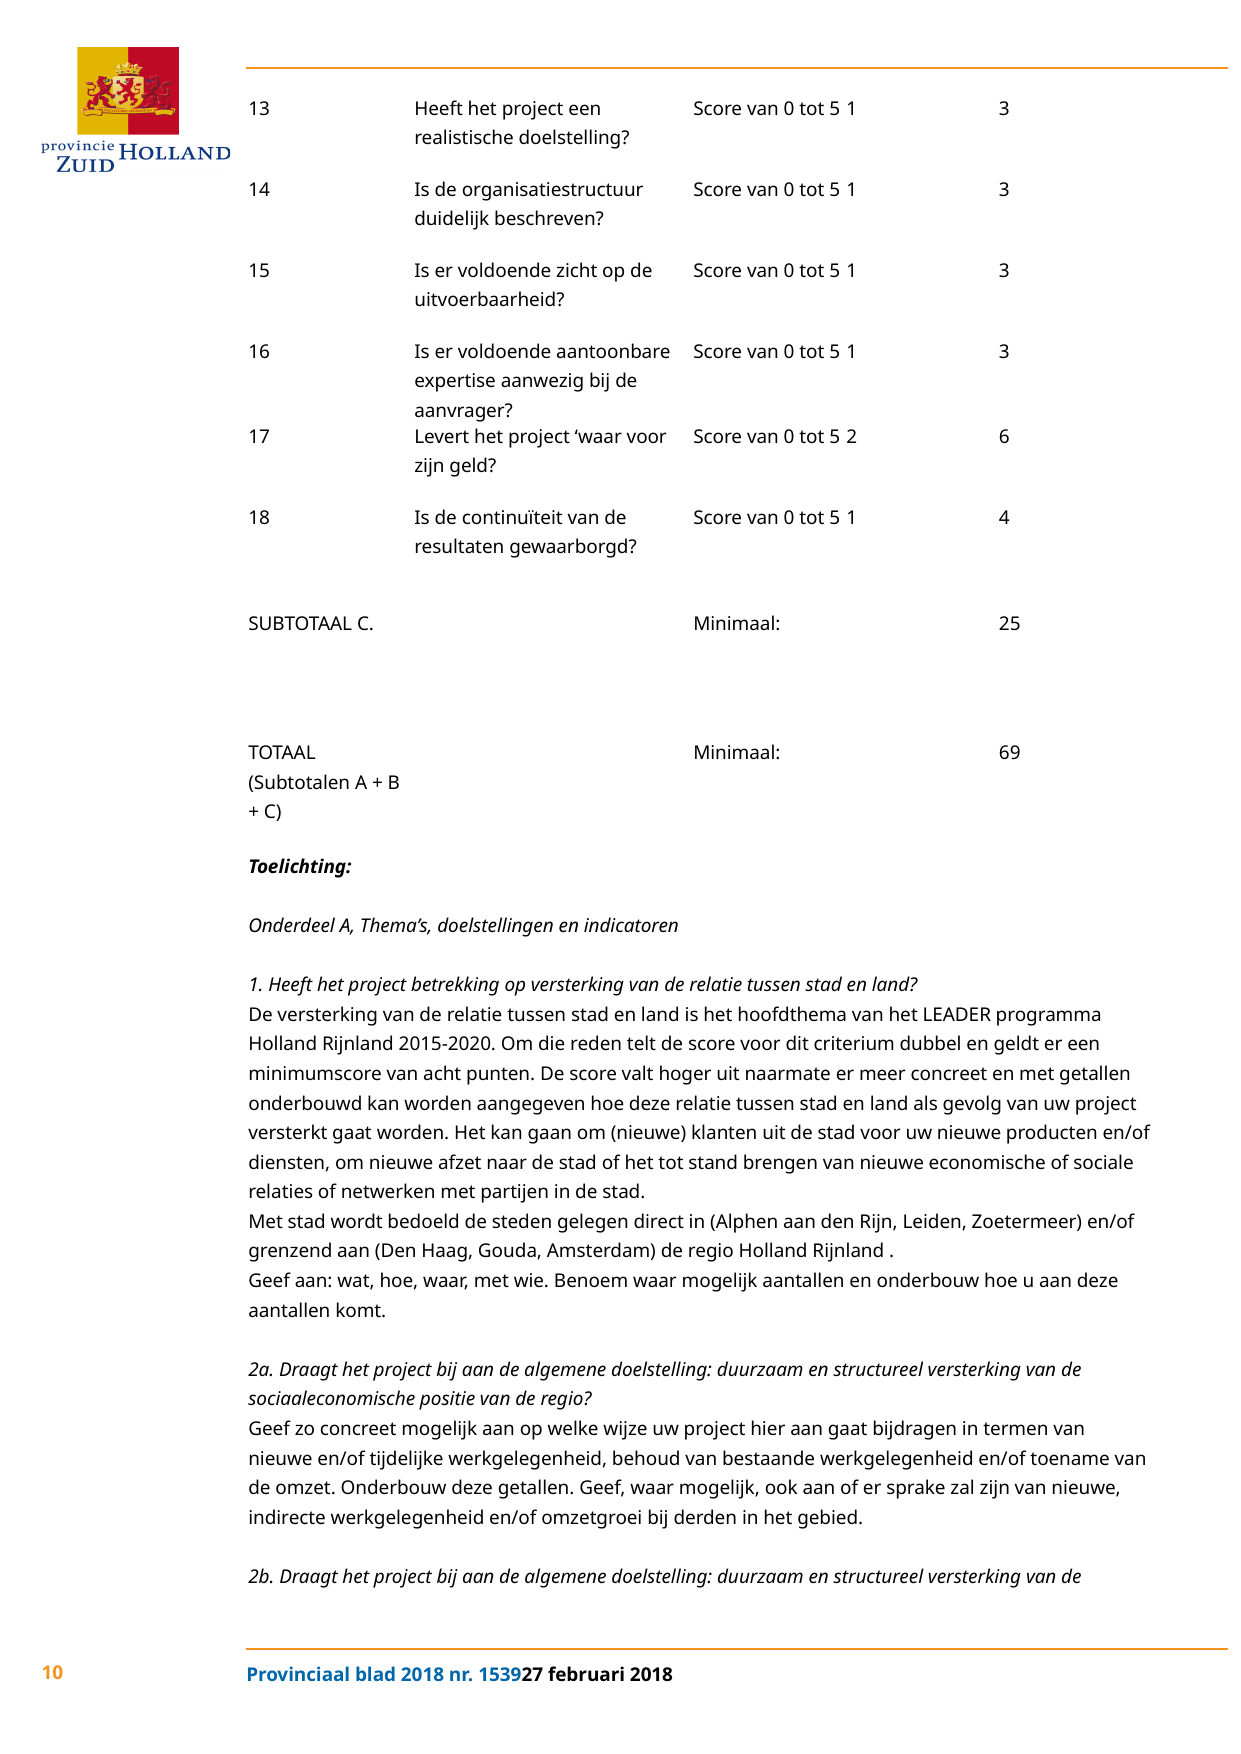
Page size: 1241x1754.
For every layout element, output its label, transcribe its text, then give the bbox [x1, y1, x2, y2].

table_cell [846, 688, 999, 713]
table_cell [999, 150, 1152, 176]
table_cell Score van 0 tot 5 [693, 176, 846, 231]
table_cell Is de continuïteit van de resultaten gewaarborgd? [414, 504, 693, 559]
table_cell [999, 714, 1152, 739]
text 2a. Draagt het project bij aan de algemene doelstelling: duurzaam en structureel versterking van de sociaaleconomische positie van de regio? [248, 1356, 1152, 1411]
table_cell [846, 150, 999, 176]
table_cell [248, 824, 414, 850]
table_cell [248, 478, 414, 504]
table_cell [693, 636, 846, 662]
table_cell 6 [999, 423, 1152, 478]
table_cell Score van 0 tot 5 [693, 95, 846, 150]
text 1. Heeft het project betrekking op versterking van de relatie tussen stad en land? [248, 971, 1152, 997]
table_cell 1 [846, 257, 999, 312]
table_cell [846, 662, 999, 688]
table_cell [846, 478, 999, 504]
table_cell [693, 312, 846, 338]
table_cell 3 [999, 176, 1152, 231]
table_cell 13 [248, 95, 414, 150]
table_cell [846, 739, 999, 824]
table_cell [999, 824, 1152, 850]
table_cell [414, 585, 693, 611]
table_cell Score van 0 tot 5 [693, 257, 846, 312]
table_cell [693, 150, 846, 176]
table_cell [999, 636, 1152, 662]
table_cell 16 [248, 338, 414, 423]
table_cell [248, 559, 414, 585]
table_cell [846, 559, 999, 585]
table_cell [414, 231, 693, 257]
picture [41, 47, 231, 172]
table_cell [999, 312, 1152, 338]
table_cell [414, 611, 693, 636]
table_cell [693, 559, 846, 585]
table_cell TOTAAL (Subtotalen A + B + C) [248, 739, 414, 824]
table_cell Score van 0 tot 5 [693, 338, 846, 423]
table_cell [414, 150, 693, 176]
table_cell 17 [248, 423, 414, 478]
text Onderdeel A, Thema’s, doelstellingen en indicatoren [248, 912, 1152, 938]
table_cell 2 [846, 423, 999, 478]
table_cell [846, 636, 999, 662]
table_cell [414, 739, 693, 824]
table_cell [999, 559, 1152, 585]
table_cell [846, 585, 999, 611]
table_cell 1 [846, 176, 999, 231]
table_cell [414, 636, 693, 662]
table_cell [693, 824, 846, 850]
table_cell 3 [999, 257, 1152, 312]
table_cell [999, 585, 1152, 611]
table_cell Heeft het project een realistische doelstelling? [414, 95, 693, 150]
text Toelichting: [248, 853, 1152, 879]
table_cell [999, 662, 1152, 688]
table_cell SUBTOTAAL C. [248, 611, 414, 636]
table_cell [414, 662, 693, 688]
table_cell [248, 636, 414, 662]
text De versterking van de relatie tussen stad en land is het hoofdthema van het LEADER programma Holland Rijnland 2015-2020. Om die reden telt de score voor dit criterium dubbel en geldt er een minimumscore van acht punten. De score valt hoger uit naarmate er meer concreet en met getallen onderbouwd kan worden aangegeven hoe deze relatie tussen stad en land als gevolg van uw project versterkt gaat worden. Het kan gaan om (nieuwe) klanten uit de stad voor uw nieuwe producten en/of diensten, om nieuwe afzet naar de stad of het tot stand brengen van nieuwe economische of sociale relaties of netwerken met partijen in de stad. [248, 1001, 1152, 1204]
table_cell 14 [248, 176, 414, 231]
table_cell [248, 714, 414, 739]
table_cell [414, 312, 693, 338]
table_cell [414, 824, 693, 850]
table_cell 3 [999, 95, 1152, 150]
table_cell Score van 0 tot 5 [693, 423, 846, 478]
table_cell Score van 0 tot 5 [693, 504, 846, 559]
table_cell Levert het project ‘waar voor zijn geld? [414, 423, 693, 478]
table_cell Is de organisatiestructuur duidelijk beschreven? [414, 176, 693, 231]
table_cell [414, 688, 693, 713]
table_cell [248, 150, 414, 176]
table_cell [248, 231, 414, 257]
table_cell [693, 714, 846, 739]
table_cell Is er voldoende zicht op de uitvoerbaarheid? [414, 257, 693, 312]
table_cell [693, 478, 846, 504]
table_cell [846, 231, 999, 257]
table_cell Minimaal: [693, 611, 846, 636]
table_cell 15 [248, 257, 414, 312]
table_cell [414, 714, 693, 739]
table_cell [693, 688, 846, 713]
table_cell [846, 714, 999, 739]
table_cell [999, 478, 1152, 504]
table_cell [846, 824, 999, 850]
table_cell [846, 611, 999, 636]
table_cell [248, 688, 414, 713]
table_cell [248, 312, 414, 338]
table_cell Minimaal: [693, 739, 846, 824]
table_cell [693, 231, 846, 257]
text Met stad wordt bedoeld de steden gelegen direct in (Alphen aan den Rijn, Leiden, Zoetermeer) en/of grenzend aan (Den Haag, Gouda, Amsterdam) de regio Holland Rijnland . [248, 1208, 1152, 1263]
table_cell [693, 585, 846, 611]
table_cell 3 [999, 338, 1152, 423]
table_cell 18 [248, 504, 414, 559]
table_cell 4 [999, 504, 1152, 559]
table_cell 1 [846, 338, 999, 423]
table_cell 1 [846, 504, 999, 559]
text 2b. Draagt het project bij aan de algemene doelstelling: duurzaam en structureel versterking van de [248, 1563, 1152, 1589]
table_cell [248, 585, 414, 611]
table_cell [999, 231, 1152, 257]
table_cell [846, 312, 999, 338]
table_cell [414, 478, 693, 504]
table_cell 69 [999, 739, 1152, 824]
table_cell Is er voldoende aantoonbare expertise aanwezig bij de aanvrager? [414, 338, 693, 423]
table_cell [693, 662, 846, 688]
text Geef zo concreet mogelijk aan op welke wijze uw project hier aan gaat bijdragen in termen van nieuwe en/of tijdelijke werkgelegenheid, behoud van bestaande werkgelegenheid en/of toename van de omzet. Onderbouw deze getallen. Geef, waar mogelijk, ook aan of er sprake zal zijn van nieuwe, indirecte werkgelegenheid en/of omzetgroei bij derden in het gebied. [248, 1415, 1152, 1530]
table_cell [248, 662, 414, 688]
table_cell [999, 688, 1152, 713]
text Geef aan: wat, hoe, waar, met wie. Benoem waar mogelijk aantallen en onderbouw hoe u aan deze aantallen komt. [248, 1267, 1152, 1323]
table_cell [414, 559, 693, 585]
table_cell 25 [999, 611, 1152, 636]
table_cell 1 [846, 95, 999, 150]
